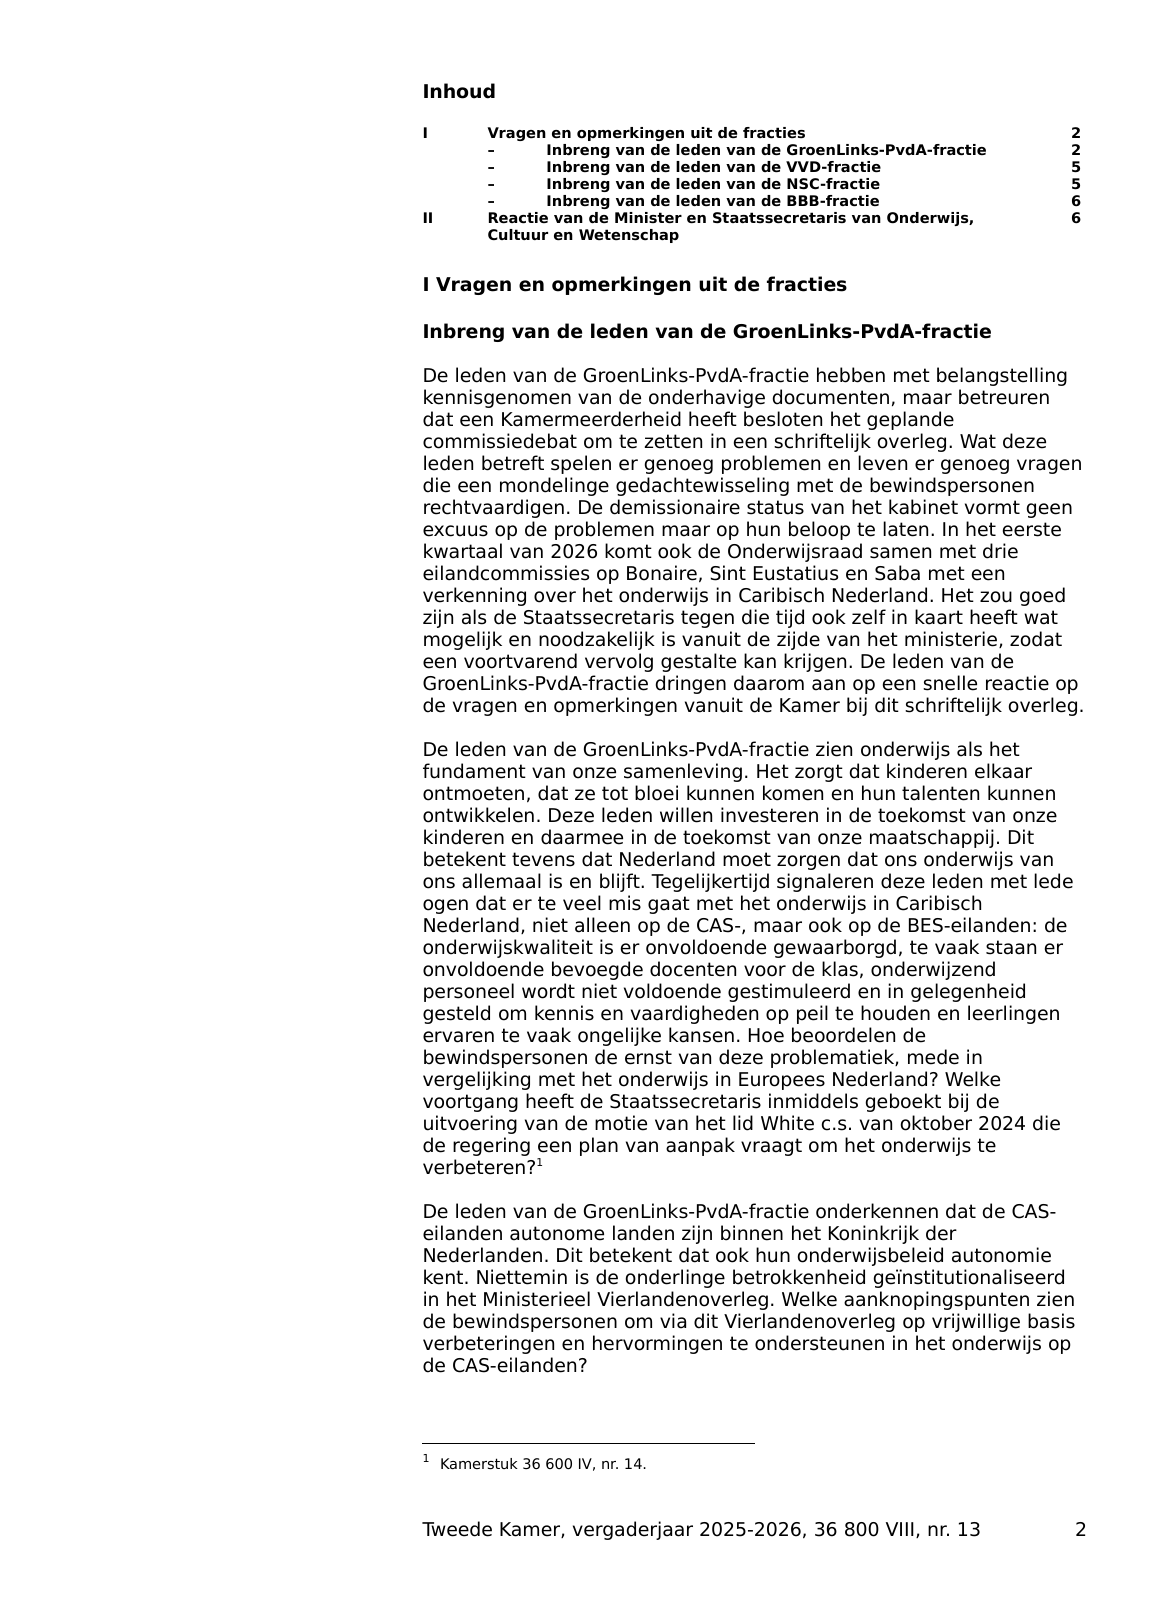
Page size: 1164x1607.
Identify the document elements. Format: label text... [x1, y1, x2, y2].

text De leden van de GroenLinks-PvdA-fractie onderkennen dat de CAS-eilanden autonome landen zijn binnen het Koninkrijk der Nederlanden. Dit betekent dat ook hun onderwijsbeleid autonomie kent. Niettemin is de onderlinge betrokkenheid geïnstitutionaliseerd in het Ministerieel Vierlandenoverleg. Welke aanknopingspunten zien de bewindspersonen om via dit Vierlandenoverleg op vrijwillige basis verbeteringen en hervormingen te ondersteunen in het onderwijs op de CAS-eilanden? [422, 1201, 1087, 1377]
table_cell – [481, 176, 540, 193]
subtitle Inbreng van de leden van de GroenLinks-PvdA-fractie [422, 321, 1087, 343]
table_cell – [481, 159, 540, 176]
table_cell Inbreng van de leden van de BBB-fractie [540, 193, 1013, 210]
table_cell Reactie van de Minister en Staatssecretaris van Onderwijs, Cultuur en Wetenschap [481, 210, 1013, 244]
table_header 2 [1013, 125, 1087, 142]
table_cell [422, 159, 481, 176]
table_cell [422, 142, 481, 159]
table_cell 5 [1013, 176, 1087, 193]
table_cell Inbreng van de leden van de VVD-fractie [540, 159, 1013, 176]
subtitle I Vragen en opmerkingen uit de fracties [422, 274, 1087, 296]
table_cell II [422, 210, 481, 244]
table_cell 6 [1013, 210, 1087, 244]
text De leden van de GroenLinks-PvdA-fractie hebben met belangstelling kennisgenomen van de onderhavige documenten, maar betreuren dat een Kamermeerderheid heeft besloten het geplande commissiedebat om te zetten in een schriftelijk overleg. Wat deze leden betreft spelen er genoeg problemen en leven er genoeg vragen die een mondelinge gedachtewisseling met de bewindspersonen rechtvaardigen. De demissionaire status van het kabinet vormt geen excuus op de problemen maar op hun beloop te laten. In het eerste kwartaal van 2026 komt ook de Onderwijsraad samen met drie eilandcommissies op Bonaire, Sint Eustatius en Saba met een verkenning over het onderwijs in Caribisch Nederland. Het zou goed zijn als de Staatssecretaris tegen die tijd ook zelf in kaart heeft wat mogelijk en noodzakelijk is vanuit de zijde van het ministerie, zodat een voortvarend vervolg gestalte kan krijgen. De leden van de GroenLinks-PvdA-fractie dringen daarom aan op een snelle reactie op de vragen en opmerkingen vanuit de Kamer bij dit schriftelijk overleg. [422, 365, 1087, 717]
table_cell 5 [1013, 159, 1087, 176]
table_cell [422, 193, 481, 210]
table_cell Inbreng van de leden van de GroenLinks-PvdA-fractie [540, 142, 1013, 159]
subtitle Inhoud [422, 81, 1087, 103]
table_header I [422, 125, 481, 142]
table_header Vragen en opmerkingen uit de fracties [481, 125, 1013, 142]
table_cell – [481, 193, 540, 210]
table_cell 2 [1013, 142, 1087, 159]
table_cell Inbreng van de leden van de NSC-fractie [540, 176, 1013, 193]
table_cell – [481, 142, 540, 159]
table_cell [422, 176, 481, 193]
table_cell 6 [1013, 193, 1087, 210]
text De leden van de GroenLinks-PvdA-fractie zien onderwijs als het fundament van onze samenleving. Het zorgt dat kinderen elkaar ontmoeten, dat ze tot bloei kunnen komen en hun talenten kunnen ontwikkelen. Deze leden willen investeren in de toekomst van onze kinderen en daarmee in de toekomst van onze maatschappij. Dit betekent tevens dat Nederland moet zorgen dat ons onderwijs van ons allemaal is en blijft. Tegelijkertijd signaleren deze leden met lede ogen dat er te veel mis gaat met het onderwijs in Caribisch Nederland, niet alleen op de CAS-, maar ook op de BES-eilanden: de onderwijskwaliteit is er onvoldoende gewaarborgd, te vaak staan er onvoldoende bevoegde docenten voor de klas, onderwijzend personeel wordt niet voldoende gestimuleerd en in gelegenheid gesteld om kennis en vaardigheden op peil te houden en leerlingen ervaren te vaak ongelijke kansen. Hoe beoordelen de bewindspersonen de ernst van deze problematiek, mede in vergelijking met het onderwijs in Europees Nederland? Welke voortgang heeft de Staatssecretaris inmiddels geboekt bij de uitvoering van de motie van het lid White c.s. van oktober 2024 die de regering een plan van aanpak vraagt om het onderwijs te verbeteren? [422, 739, 1087, 1178]
text Kamerstuk 36 600 IV, nr. 14. [422, 1452, 1087, 1474]
